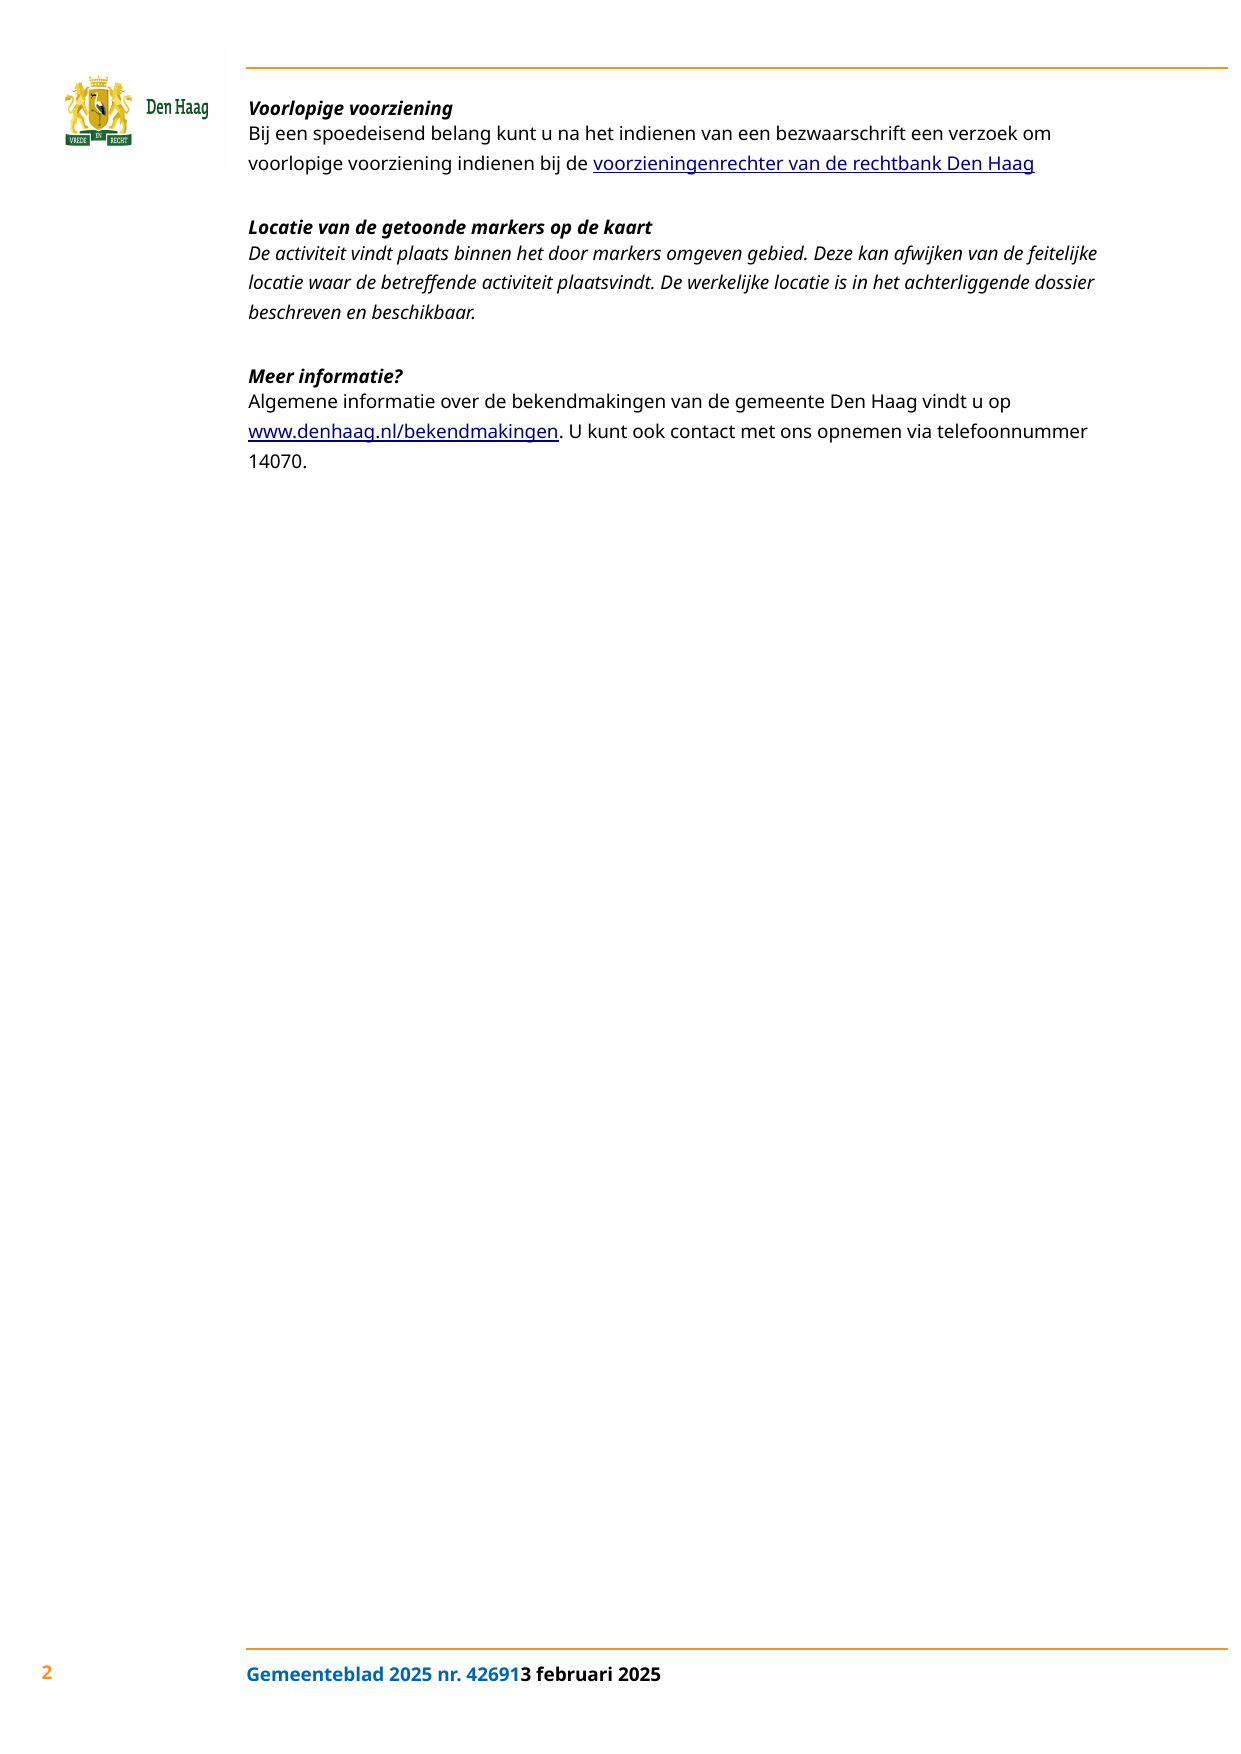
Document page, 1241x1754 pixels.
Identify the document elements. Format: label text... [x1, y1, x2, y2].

text Meer informatie? [248, 363, 1152, 389]
text De activiteit vindt plaats binnen het door markers omgeven gebied. Deze kan afwijken van de feitelijke locatie waar de betreffende activiteit plaatsvindt. De werkelijke locatie is in het achterliggende dossier beschreven en beschikbaar. [248, 240, 1152, 325]
picture [41, 47, 231, 172]
text Locatie van de getoonde markers op de kaart [248, 214, 1152, 240]
text Voorlopige voorziening [248, 95, 1152, 121]
text Bij een spoedeisend belang kunt u na het indienen van een bezwaarschrift een verzoek om voorlopige voorziening indienen bij de voorzieningenrechter van de rechtbank Den Haag [248, 121, 1152, 176]
text Algemene informatie over de bekendmakingen van de gemeente Den Haag vindt u op www.denhaag.nl/bekendmakingen. U kunt ook contact met ons opnemen via telefoonnummer 14070. [248, 389, 1152, 473]
